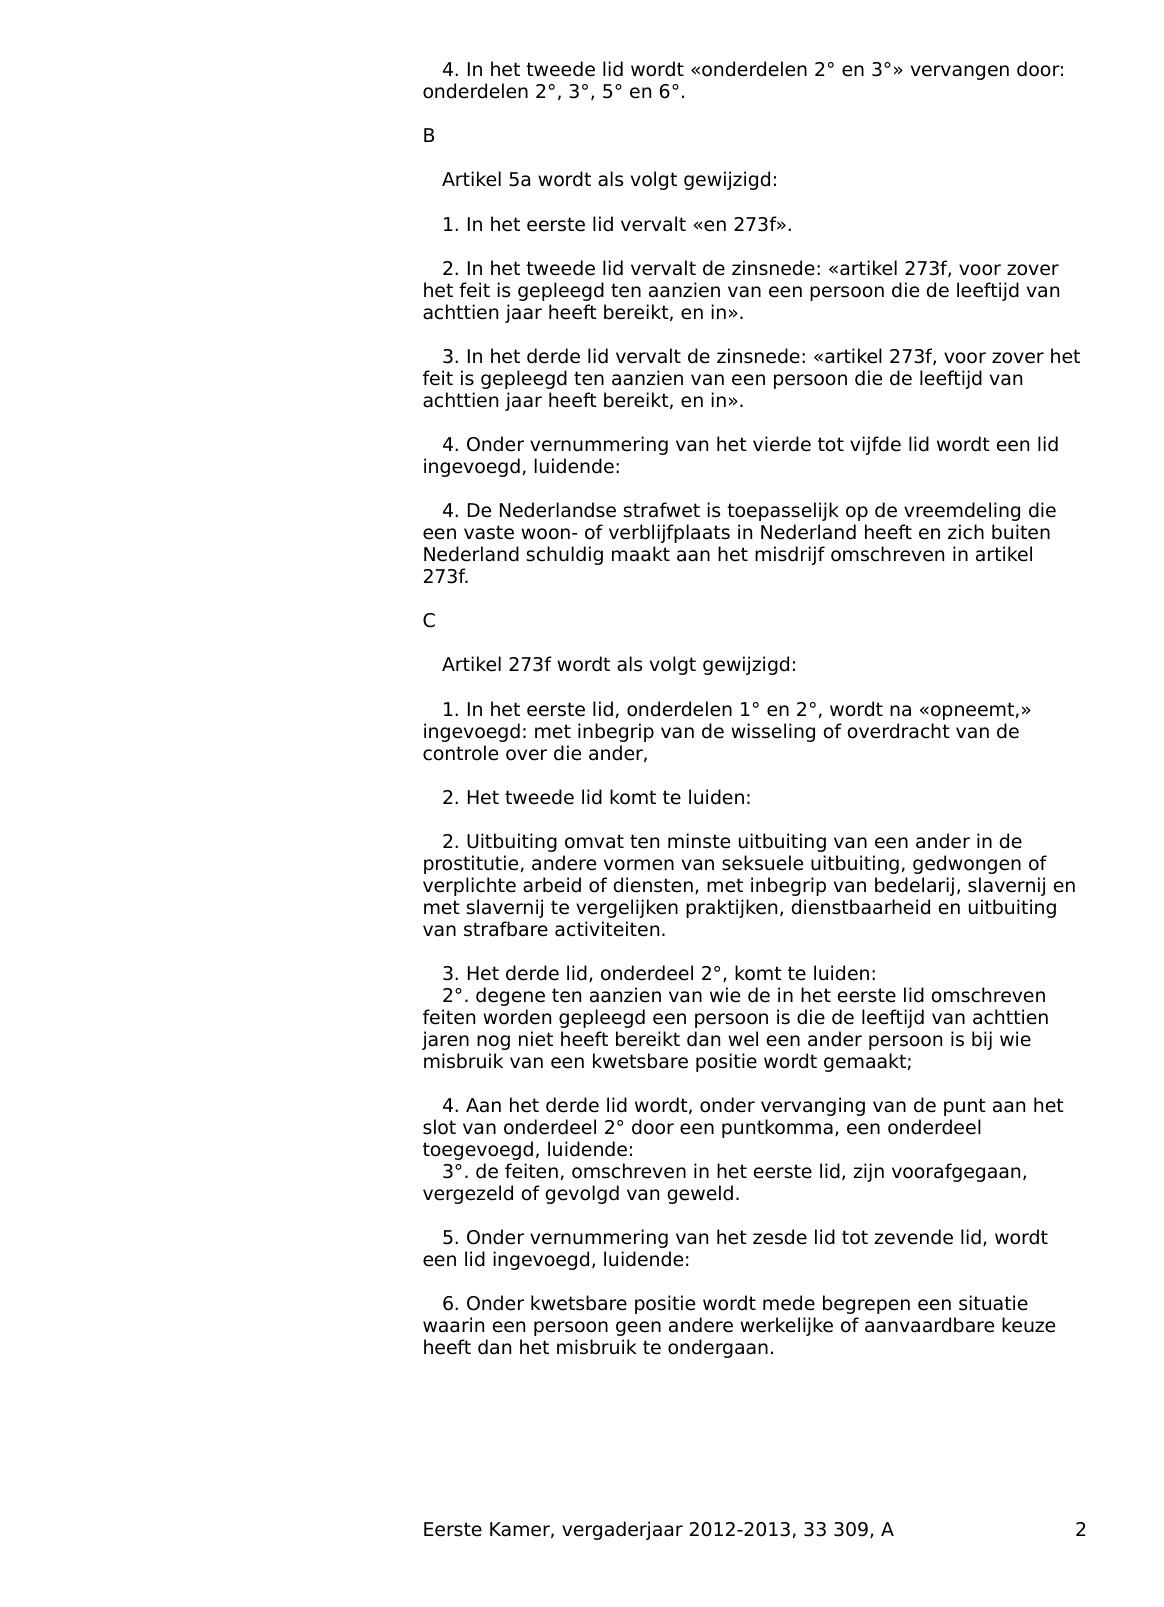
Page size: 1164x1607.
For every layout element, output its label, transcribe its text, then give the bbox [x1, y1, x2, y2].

text Artikel 5a wordt als volgt gewijzigd: [422, 169, 1087, 191]
text 3°. de feiten, omschreven in het eerste lid, zijn voorafgegaan, vergezeld of gevolgd van geweld. [422, 1161, 1087, 1205]
text 1. In het eerste lid, onderdelen 1° en 2°, wordt na «opneemt,» ingevoegd: met inbegrip van de wisseling of overdracht van de controle over die ander, [422, 698, 1087, 764]
text 2. In het tweede lid vervalt de zinsnede: «artikel 273f, voor zover het feit is gepleegd ten aanzien van een persoon die de leeftijd van achttien jaar heeft bereikt, en in». [422, 258, 1087, 324]
text 2°. degene ten aanzien van wie de in het eerste lid omschreven feiten worden gepleegd een persoon is die de leeftijd van achttien jaren nog niet heeft bereikt dan wel een ander persoon is bij wie misbruik van een kwetsbare positie wordt gemaakt; [422, 985, 1087, 1073]
text 4. Onder vernummering van het vierde tot vijfde lid wordt een lid ingevoegd, luidende: [422, 434, 1087, 478]
text C [422, 610, 1087, 632]
text 3. In het derde lid vervalt de zinsnede: «artikel 273f, voor zover het feit is gepleegd ten aanzien van een persoon die de leeftijd van achttien jaar heeft bereikt, en in». [422, 346, 1087, 412]
text 4. De Nederlandse strafwet is toepasselijk op de vreemdeling die een vaste woon- of verblijfplaats in Nederland heeft en zich buiten Nederland schuldig maakt aan het misdrijf omschreven in artikel 273f. [422, 500, 1087, 588]
text 2. Het tweede lid komt te luiden: [422, 787, 1087, 809]
text 5. Onder vernummering van het zesde lid tot zevende lid, wordt een lid ingevoegd, luidende: [422, 1227, 1087, 1271]
text Artikel 273f wordt als volgt gewijzigd: [422, 654, 1087, 676]
text 3. Het derde lid, onderdeel 2°, komt te luiden: [422, 963, 1087, 985]
text 6. Onder kwetsbare positie wordt mede begrepen een situatie waarin een persoon geen andere werkelijke of aanvaardbare keuze heeft dan het misbruik te ondergaan. [422, 1293, 1087, 1359]
text 4. In het tweede lid wordt «onderdelen 2° en 3°» vervangen door: onderdelen 2°, 3°, 5° en 6°. [422, 59, 1087, 103]
text 4. Aan het derde lid wordt, onder vervanging van de punt aan het slot van onderdeel 2° door een puntkomma, een onderdeel toegevoegd, luidende: [422, 1095, 1087, 1161]
text 1. In het eerste lid vervalt «en 273f». [422, 213, 1087, 236]
text B [422, 125, 1087, 147]
text 2. Uitbuiting omvat ten minste uitbuiting van een ander in de prostitutie, andere vormen van seksuele uitbuiting, gedwongen of verplichte arbeid of diensten, met inbegrip van bedelarij, slavernij en met slavernij te vergelijken praktijken, dienstbaarheid en uitbuiting van strafbare activiteiten. [422, 831, 1087, 941]
